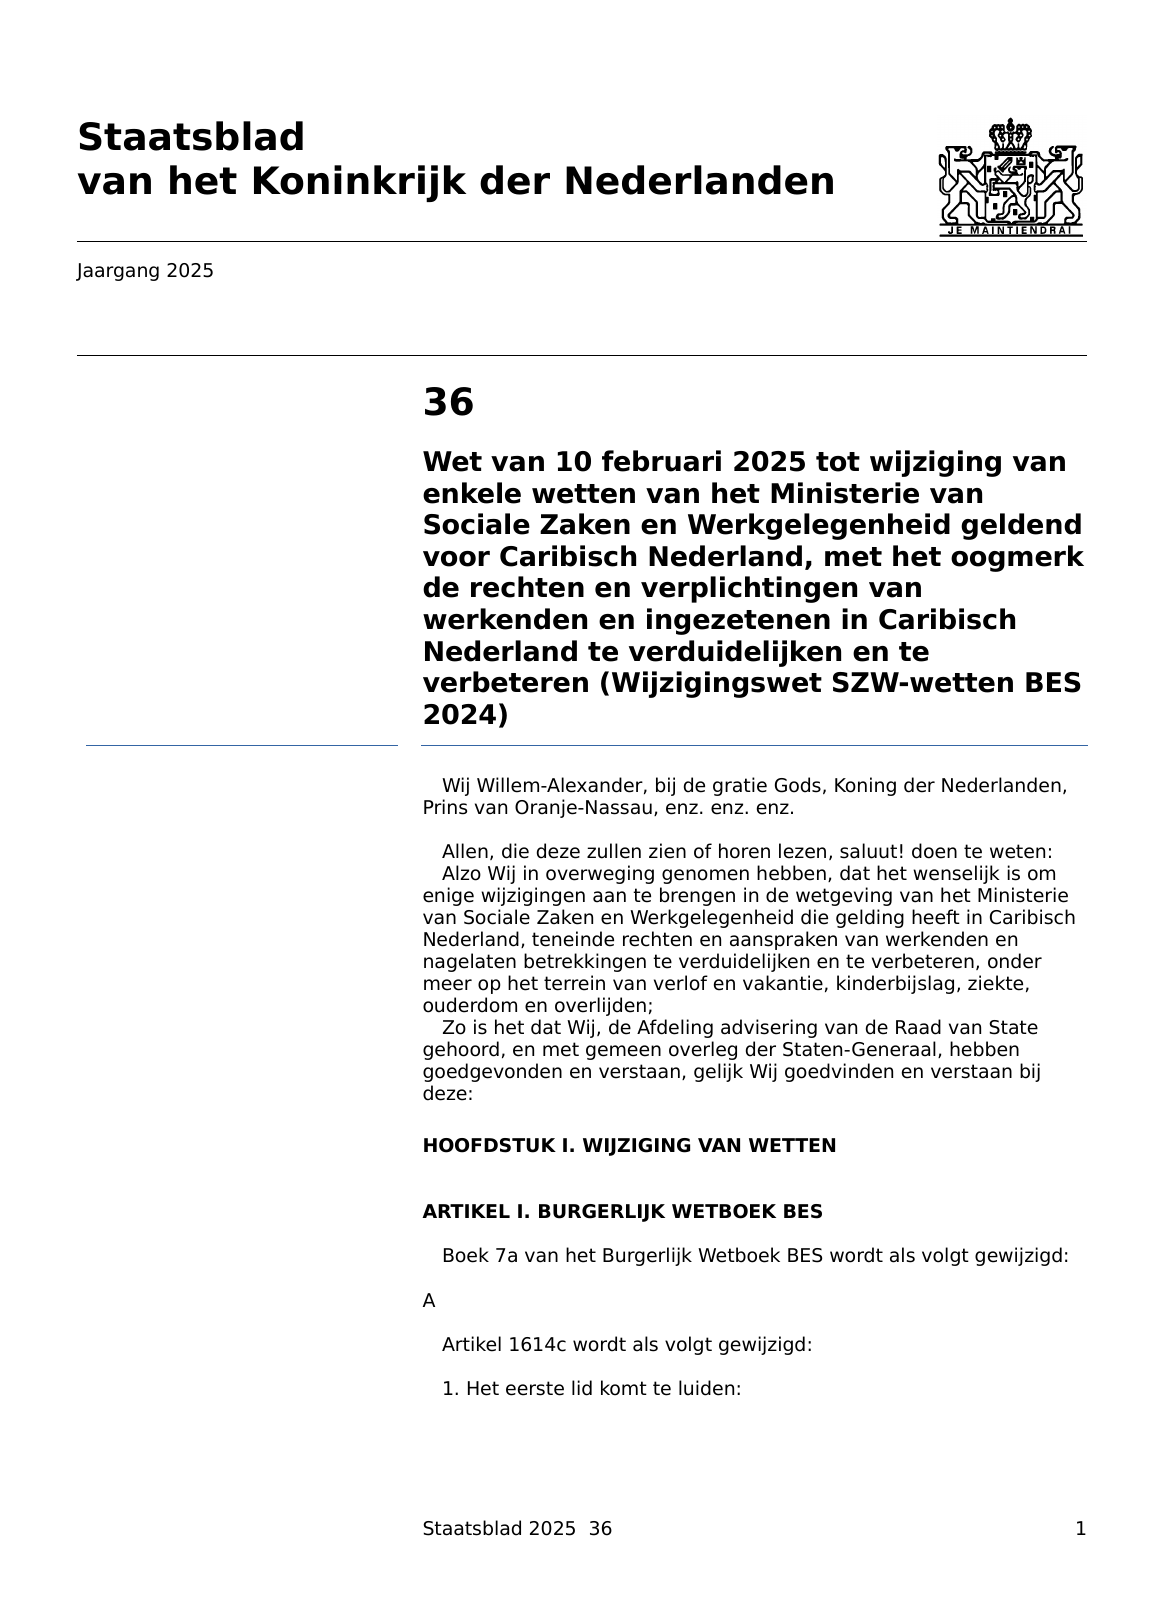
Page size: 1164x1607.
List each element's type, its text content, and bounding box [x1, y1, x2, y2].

table_header Staatsblad van het Koninkrijk der Nederlanden [77, 100, 886, 241]
text Wij Willem-Alexander, bij de gratie Gods, Koning der Nederlanden, Prins van Oranje-Nassau, enz. enz. enz. [422, 775, 1087, 819]
subtitle HOOFDSTUK I. WIJZIGING VAN WETTEN [422, 1135, 1087, 1157]
text Artikel 1614c wordt als volgt gewijzigd: [422, 1334, 1087, 1356]
text Boek 7a van het Burgerlijk Wetboek BES wordt als volgt gewijzigd: [422, 1245, 1087, 1267]
subtitle ARTIKEL I. BURGERLIJK WETBOEK BES [422, 1201, 1087, 1223]
picture [936, 115, 1087, 240]
table_cell Jaargang 2025 [77, 242, 1087, 355]
subtitle 36 [422, 381, 1087, 424]
text Allen, die deze zullen zien of horen lezen, saluut! doen te weten: [422, 841, 1087, 863]
table_header [886, 100, 1087, 241]
text A [422, 1289, 1087, 1312]
text Alzo Wij in overweging genomen hebben, dat het wenselijk is om enige wijzigingen aan te brengen in de wetgeving van het Ministerie van Sociale Zaken en Werkgelegenheid die gelding heeft in Caribisch Nederland, teneinde rechten en aanspraken van werkenden en nagelaten betrekkingen te verduidelijken en te verbeteren, onder meer op het terrein van verlof en vakantie, kinderbijslag, ziekte, ouderdom en overlijden; [422, 863, 1087, 1017]
text Wet van 10 februari 2025 tot wijziging van enkele wetten van het Ministerie van Sociale Zaken en Werkgelegenheid geldend voor Caribisch Nederland, met het oogmerk de rechten en verplichtingen van werkenden en ingezetenen in Caribisch Nederland te verduidelijken en te verbeteren (Wijzigingswet SZW-wetten BES 2024) [422, 447, 1087, 731]
text Zo is het dat Wij, de Afdeling advisering van de Raad van State gehoord, en met gemeen overleg der Staten-Generaal, hebben goedgevonden en verstaan, gelijk Wij goedvinden en verstaan bij deze: [422, 1017, 1087, 1105]
text 1. Het eerste lid komt te luiden: [422, 1378, 1087, 1400]
